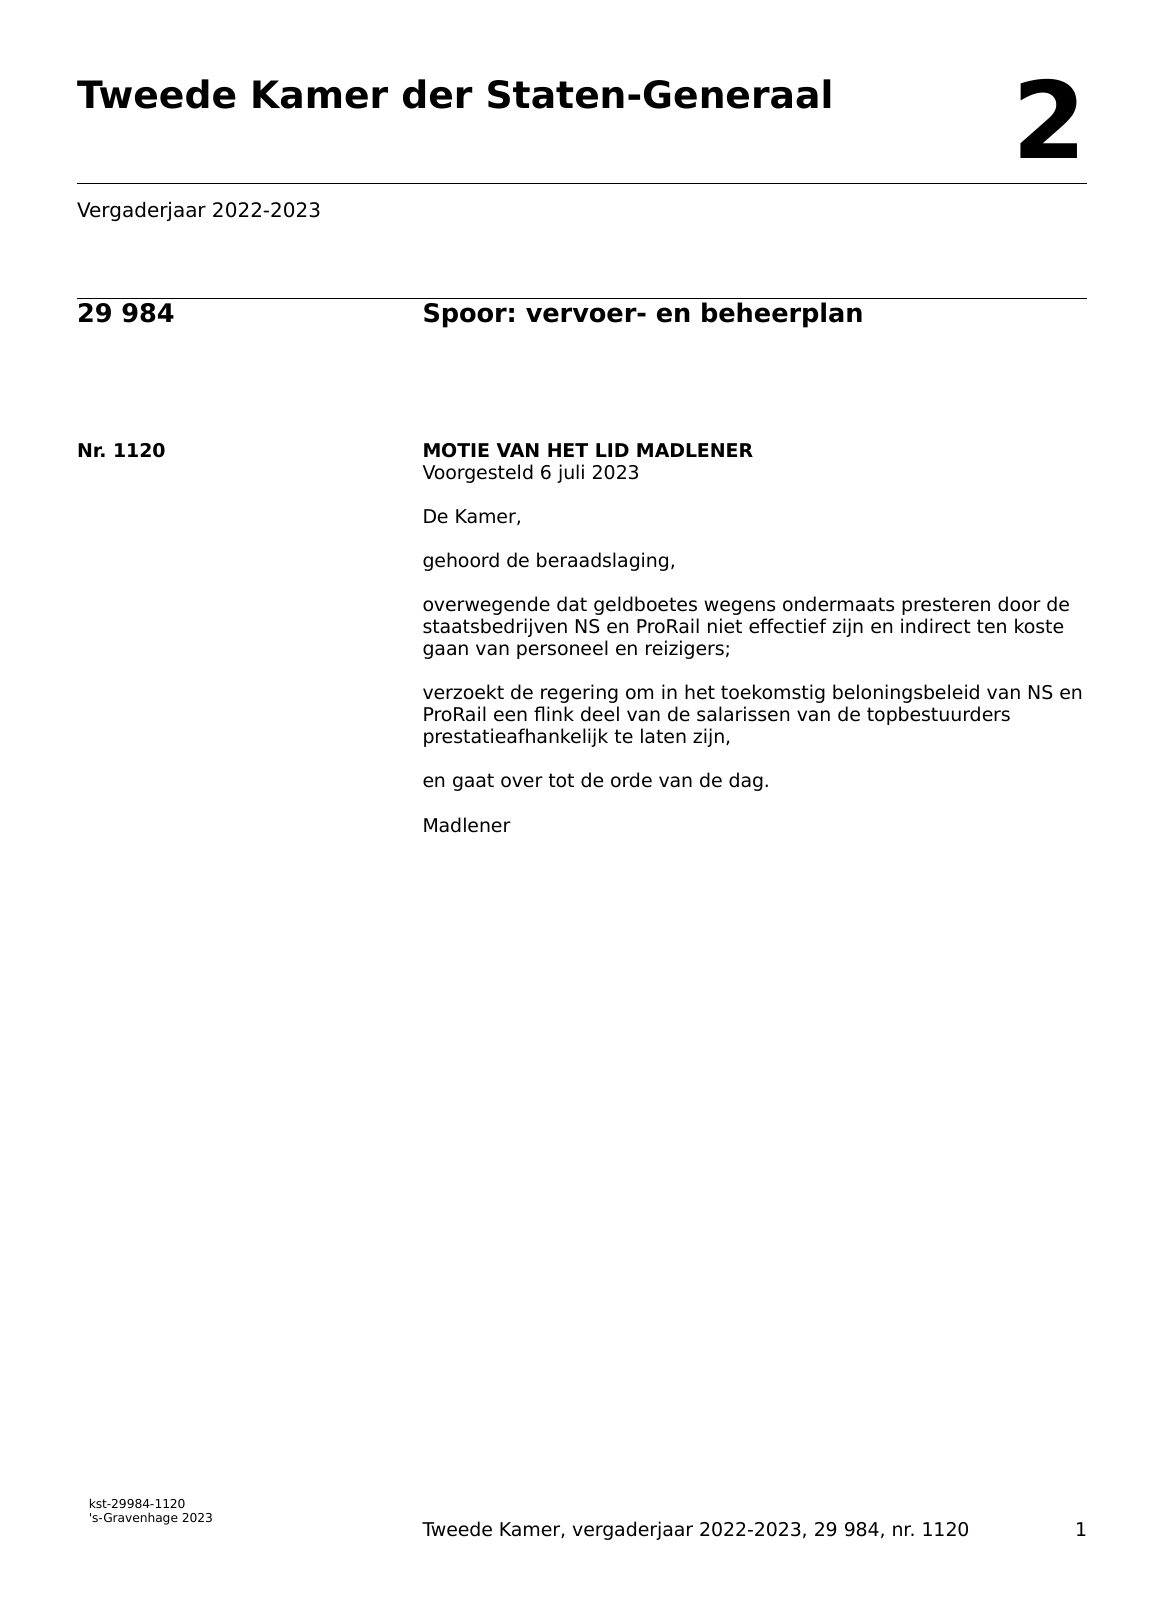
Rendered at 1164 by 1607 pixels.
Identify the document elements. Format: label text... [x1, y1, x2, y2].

table_header Tweede Kamer der Staten-Generaal [77, 59, 886, 183]
text verzoekt de regering om in het toekomstig beloningsbeleid van NS en ProRail een flink deel van de salarissen van de topbestuurders prestatieafhankelijk te laten zijn, [422, 682, 1087, 748]
table_header 2 [886, 59, 1087, 183]
subtitle 29 984 Spoor: vervoer- en beheerplan [77, 299, 1087, 329]
subtitle Nr. 1120 MOTIE VAN HET LID MADLENER [77, 440, 1087, 462]
text De Kamer, [422, 506, 1087, 528]
text en gaat over tot de orde van de dag. [422, 770, 1087, 792]
table_cell Vergaderjaar 2022-2023 [77, 184, 1087, 298]
text 's-Gravenhage 2023 [88, 1511, 323, 1525]
text Madlener [422, 814, 1087, 837]
text gehoord de beraadslaging, [422, 550, 1087, 572]
text Voorgesteld 6 juli 2023 [422, 462, 1087, 484]
text overwegende dat geldboetes wegens ondermaats presteren door de staatsbedrijven NS en ProRail niet effectief zijn en indirect ten koste gaan van personeel en reizigers; [422, 594, 1087, 660]
text kst-29984-1120 [88, 1497, 323, 1511]
